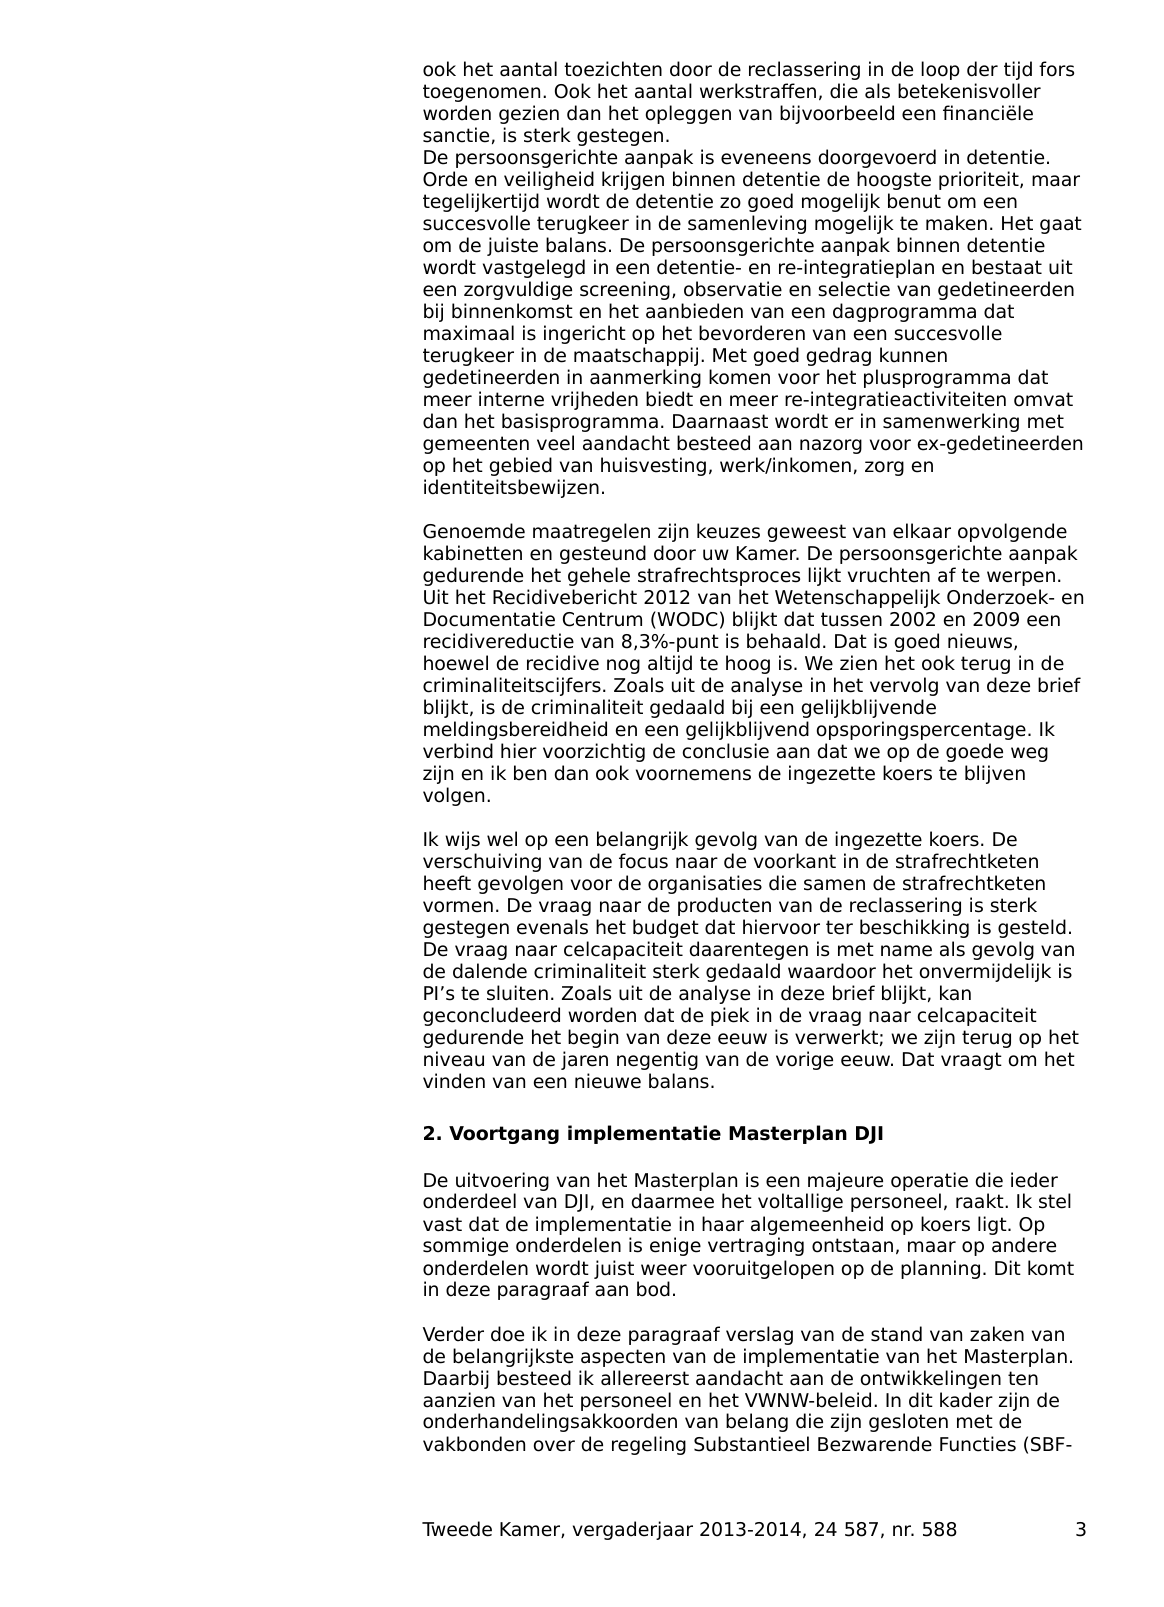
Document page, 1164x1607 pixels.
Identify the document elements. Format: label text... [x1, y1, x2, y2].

text Genoemde maatregelen zijn keuzes geweest van elkaar opvolgende kabinetten en gesteund door uw Kamer. De persoonsgerichte aanpak gedurende het gehele strafrechtsproces lijkt vruchten af te werpen. Uit het Recidivebericht 2012 van het Wetenschappelijk Onderzoek- en Documentatie Centrum (WODC) blijkt dat tussen 2002 en 2009 een recidivereductie van 8,3%-punt is behaald. Dat is goed nieuws, hoewel de recidive nog altijd te hoog is. We zien het ook terug in de criminaliteitscijfers. Zoals uit de analyse in het vervolg van deze brief blijkt, is de criminaliteit gedaald bij een gelijkblijvende meldingsbereidheid en een gelijkblijvend opsporingspercentage. Ik verbind hier voorzichtig de conclusie aan dat we op de goede weg zijn en ik ben dan ook voornemens de ingezette koers te blijven volgen. [422, 521, 1087, 807]
text De persoonsgerichte aanpak is eveneens doorgevoerd in detentie. Orde en veiligheid krijgen binnen detentie de hoogste prioriteit, maar tegelijkertijd wordt de detentie zo goed mogelijk benut om een succesvolle terugkeer in de samenleving mogelijk te maken. Het gaat om de juiste balans. De persoonsgerichte aanpak binnen detentie wordt vastgelegd in een detentie- en re-integratieplan en bestaat uit een zorgvuldige screening, observatie en selectie van gedetineerden bij binnenkomst en het aanbieden van een dagprogramma dat maximaal is ingericht op het bevorderen van een succesvolle terugkeer in de maatschappij. Met goed gedrag kunnen gedetineerden in aanmerking komen voor het plusprogramma dat meer interne vrijheden biedt en meer re-integratieactiviteiten omvat dan het basisprogramma. Daarnaast wordt er in samenwerking met gemeenten veel aandacht besteed aan nazorg voor ex-gedetineerden op het gebied van huisvesting, werk/inkomen, zorg en identiteitsbewijzen. [422, 147, 1087, 499]
text Verder doe ik in deze paragraaf verslag van de stand van zaken van de belangrijkste aspecten van de implementatie van het Masterplan. Daarbij besteed ik allereerst aandacht aan de ontwikkelingen ten aanzien van het personeel en het VWNW-beleid. In dit kader zijn de onderhandelingsakkoorden van belang die zijn gesloten met de vakbonden over de regeling Substantieel Bezwarende Functies (SBF- [422, 1323, 1087, 1455]
subtitle 2. Voortgang implementatie Masterplan DJI [422, 1122, 1087, 1144]
text Ik wijs wel op een belangrijk gevolg van de ingezette koers. De verschuiving van de focus naar de voorkant in de strafrechtketen heeft gevolgen voor de organisaties die samen de strafrechtketen vormen. De vraag naar de producten van de reclassering is sterk gestegen evenals het budget dat hiervoor ter beschikking is gesteld. De vraag naar celcapaciteit daarentegen is met name als gevolg van de dalende criminaliteit sterk gedaald waardoor het onvermijdelijk is PI’s te sluiten. Zoals uit de analyse in deze brief blijkt, kan geconcludeerd worden dat de piek in de vraag naar celcapaciteit gedurende het begin van deze eeuw is verwerkt; we zijn terug op het niveau van de jaren negentig van de vorige eeuw. Dat vraagt om het vinden van een nieuwe balans. [422, 829, 1087, 1092]
text ook het aantal toezichten door de reclassering in de loop der tijd fors toegenomen. Ook het aantal werkstraffen, die als betekenisvoller worden gezien dan het opleggen van bijvoorbeeld een financiële sanctie, is sterk gestegen. [422, 59, 1087, 147]
text De uitvoering van het Masterplan is een majeure operatie die ieder onderdeel van DJI, en daarmee het voltallige personeel, raakt. Ik stel vast dat de implementatie in haar algemeenheid op koers ligt. Op sommige onderdelen is enige vertraging ontstaan, maar op andere onderdelen wordt juist weer vooruitgelopen op de planning. Dit komt in deze paragraaf aan bod. [422, 1169, 1087, 1301]
